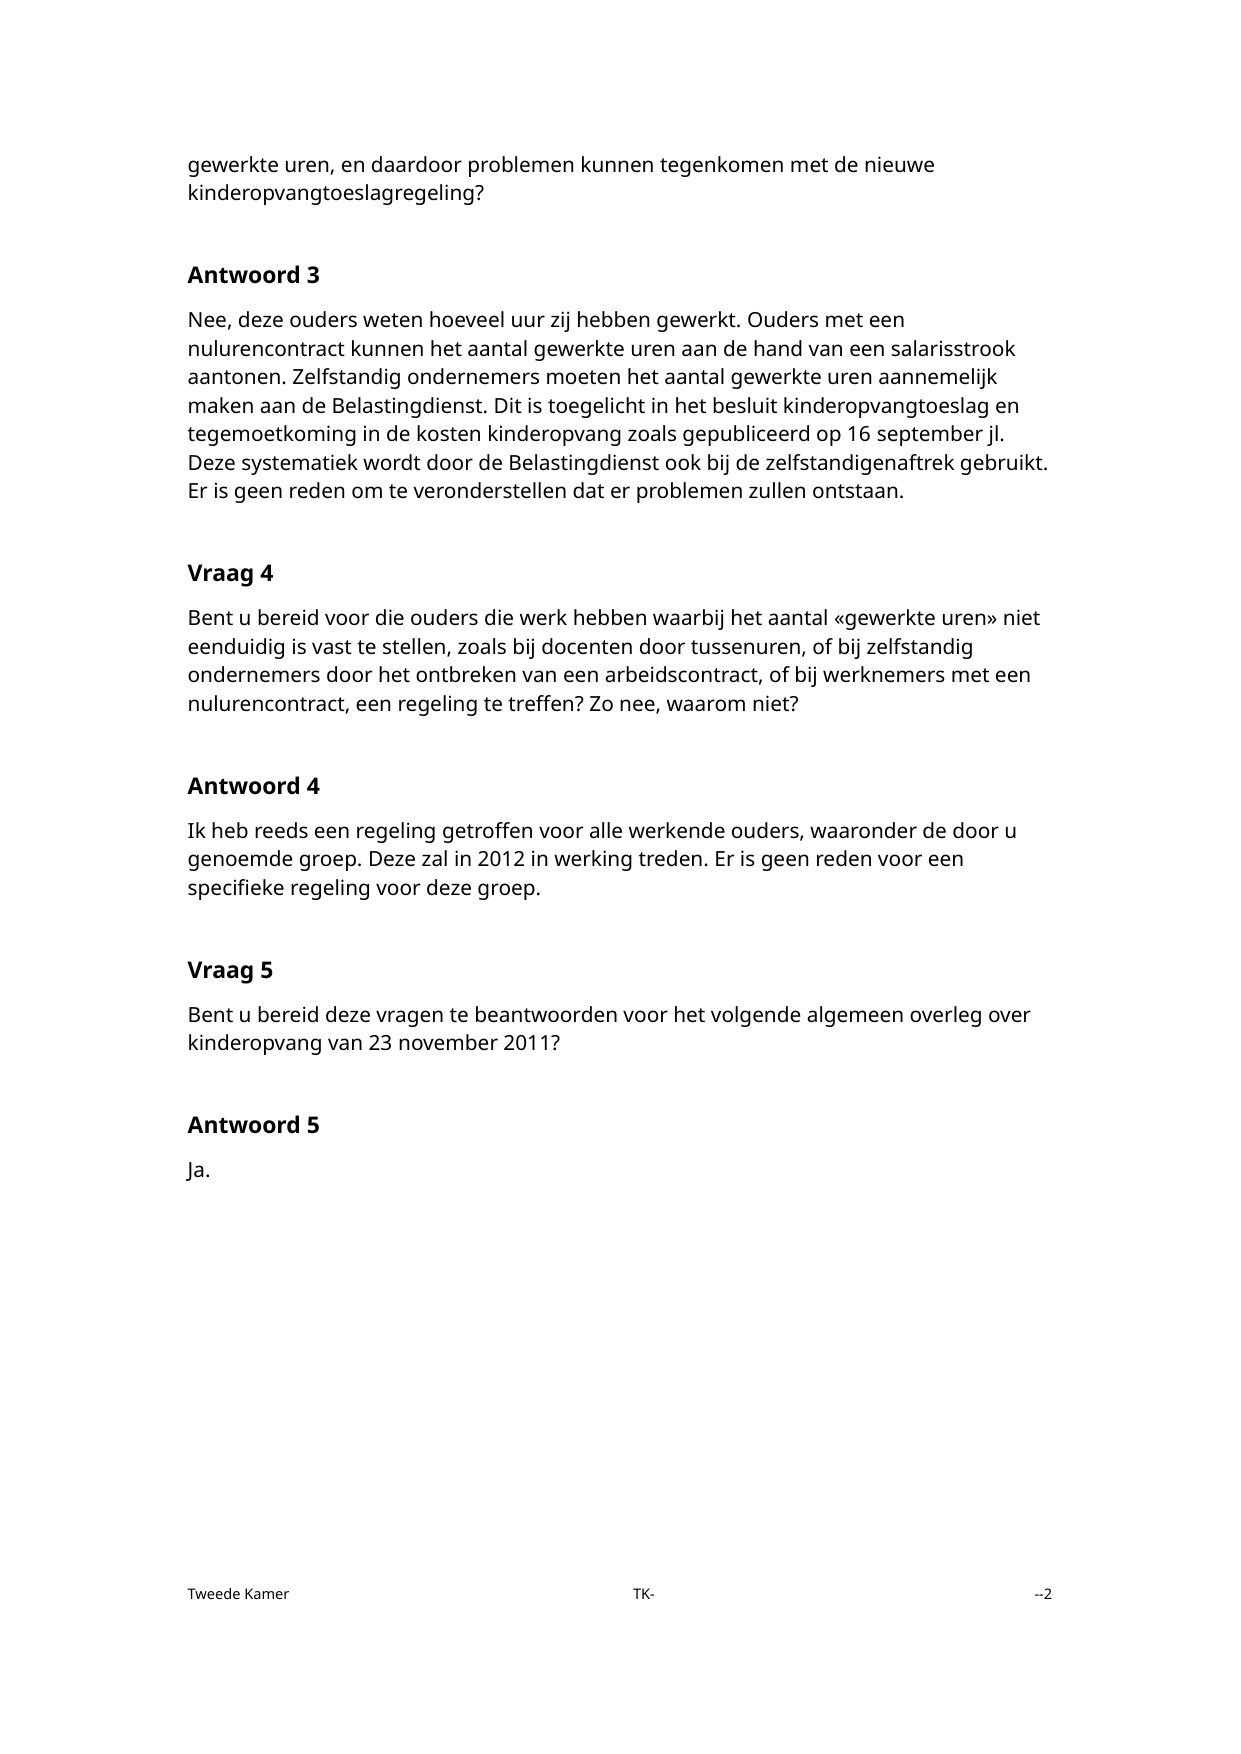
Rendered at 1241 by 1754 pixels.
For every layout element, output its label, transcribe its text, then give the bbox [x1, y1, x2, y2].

text Bent u bereid voor die ouders die werk hebben waarbij het aantal «gewerkte uren» niet eenduidig is vast te stellen, zoals bij docenten door tussenuren, of bij zelfstandig ondernemers door het ontbreken van een arbeidscontract, of bij werknemers met een nulurencontract, een regeling te treffen? Zo nee, waarom niet? [187, 603, 1053, 717]
subtitle Antwoord 5 [187, 1109, 1053, 1141]
subtitle Antwoord 4 [187, 770, 1053, 801]
text Nee, deze ouders weten hoeveel uur zij hebben gewerkt. Ouders met een nulurencontract kunnen het aantal gewerkte uren aan de hand van een salarisstrook aantonen. Zelfstandig ondernemers moeten het aantal gewerkte uren aannemelijk maken aan de Belastingdienst. Dit is toegelicht in het besluit kinderopvangtoeslag en tegemoetkoming in de kosten kinderopvang zoals gepubliceerd op 16 september jl. Deze systematiek wordt door de Belastingdienst ook bij de zelfstandigenaftrek gebruikt. Er is geen reden om te veronderstellen dat er problemen zullen ontstaan. [187, 306, 1053, 505]
subtitle Vraag 5 [187, 954, 1053, 985]
text Bent u bereid deze vragen te beantwoorden voor het volgende algemeen overleg over kinderopvang van 23 november 2011? [187, 1000, 1053, 1057]
subtitle Vraag 4 [187, 557, 1053, 588]
text Ik heb reeds een regeling getroffen voor alle werkende ouders, waaronder de door u genoemde groep. Deze zal in 2012 in werking treden. Er is geen reden voor een specifieke regeling voor deze groep. [187, 816, 1053, 901]
subtitle Antwoord 3 [187, 259, 1053, 291]
text gewerkte uren, en daardoor problemen kunnen tegenkomen met de nieuwe kinderopvangtoeslagregeling? [187, 150, 1053, 207]
text Ja. [187, 1156, 1053, 1184]
